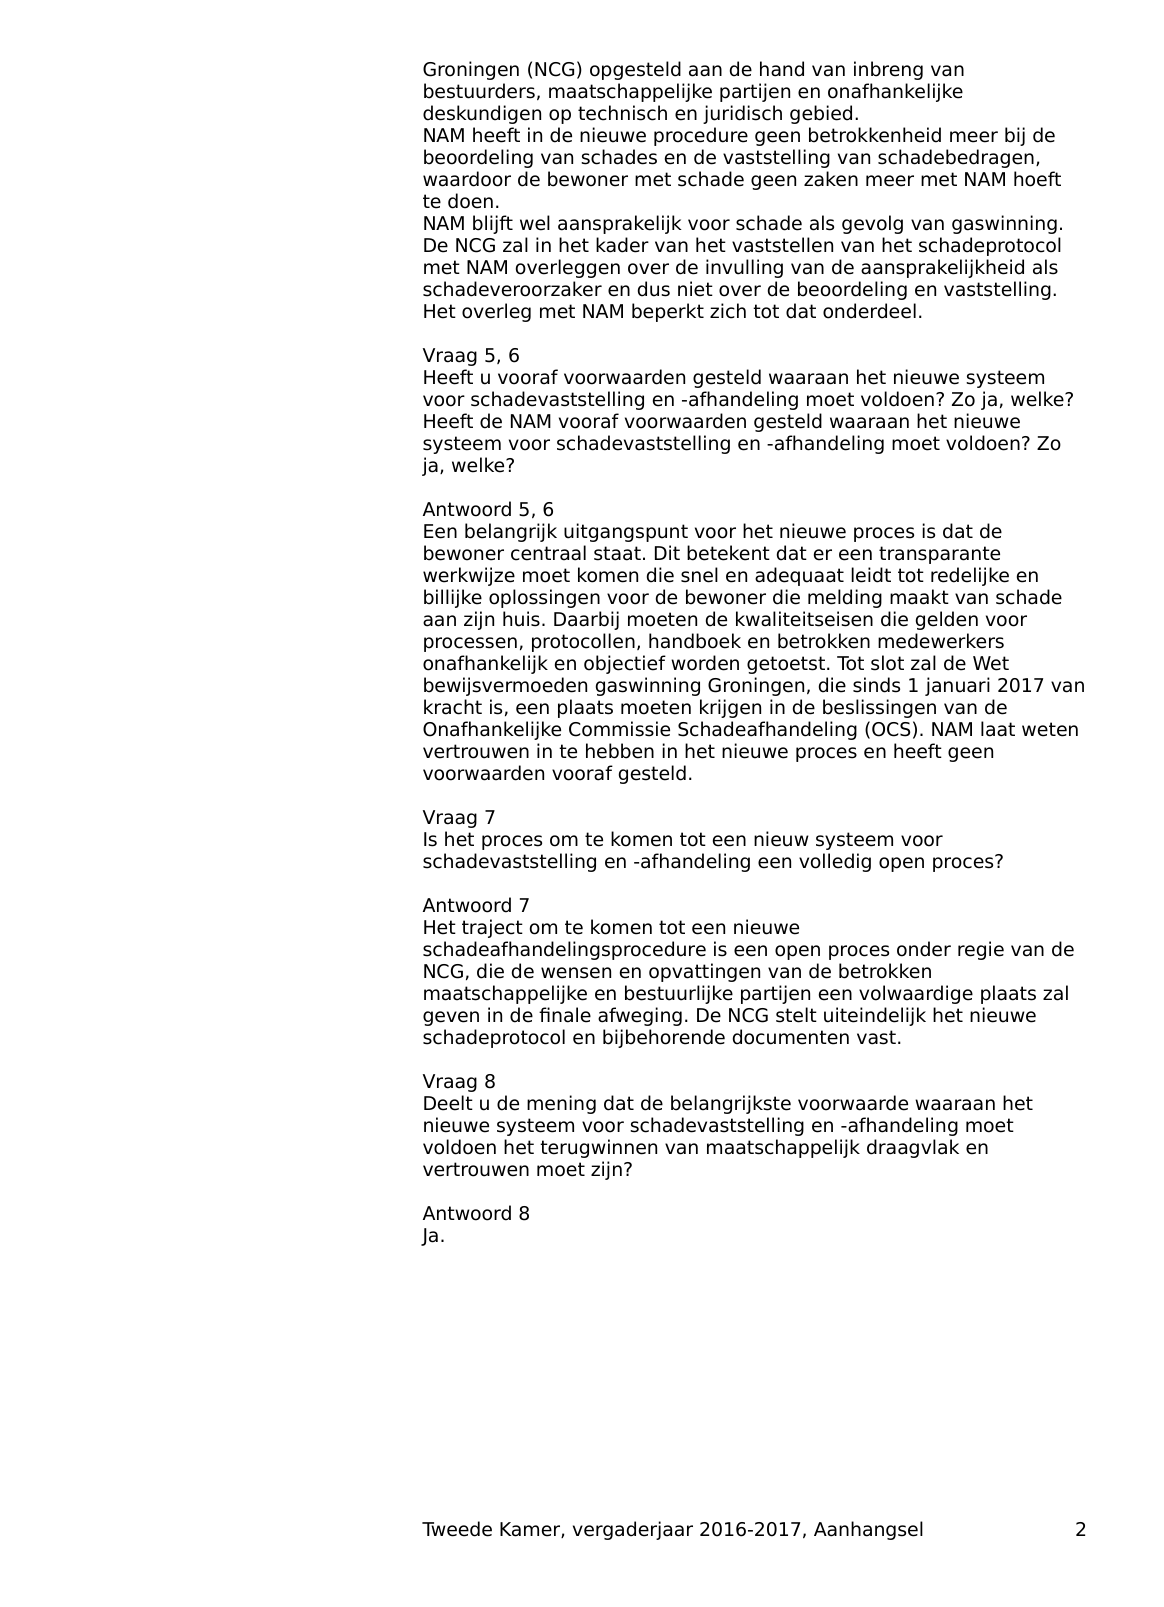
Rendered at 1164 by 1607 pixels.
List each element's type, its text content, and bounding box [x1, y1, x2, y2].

text Antwoord 7 [422, 895, 1087, 917]
text Vraag 5, 6 [422, 345, 1087, 367]
text Heeft u vooraf voorwaarden gesteld waaraan het nieuwe systeem voor schadevaststelling en -afhandeling moet voldoen? Zo ja, welke? [422, 367, 1087, 411]
text Groningen (NCG) opgesteld aan de hand van inbreng van bestuurders, maatschappelijke partijen en onafhankelijke deskundigen op technisch en juridisch gebied. [422, 59, 1087, 125]
text Antwoord 8 [422, 1203, 1087, 1225]
text Antwoord 5, 6 [422, 499, 1087, 521]
text Deelt u de mening dat de belangrijkste voorwaarde waaraan het nieuwe systeem voor schadevaststelling en -afhandeling moet voldoen het terugwinnen van maatschappelijk draagvlak en vertrouwen moet zijn? [422, 1093, 1087, 1181]
text NAM blijft wel aansprakelijk voor schade als gevolg van gaswinning. De NCG zal in het kader van het vaststellen van het schadeprotocol met NAM overleggen over de invulling van de aansprakelijkheid als schadeveroorzaker en dus niet over de beoordeling en vaststelling. Het overleg met NAM beperkt zich tot dat onderdeel. [422, 213, 1087, 323]
text Het traject om te komen tot een nieuwe schadeafhandelingsprocedure is een open proces onder regie van de NCG, die de wensen en opvattingen van de betrokken maatschappelijke en bestuurlijke partijen een volwaardige plaats zal geven in de finale afweging. De NCG stelt uiteindelijk het nieuwe schadeprotocol en bijbehorende documenten vast. [422, 917, 1087, 1049]
text Ja. [422, 1225, 1087, 1247]
text Een belangrijk uitgangspunt voor het nieuwe proces is dat de bewoner centraal staat. Dit betekent dat er een transparante werkwijze moet komen die snel en adequaat leidt tot redelijke en billijke oplossingen voor de bewoner die melding maakt van schade aan zijn huis. Daarbij moeten de kwaliteitseisen die gelden voor processen, protocollen, handboek en betrokken medewerkers onafhankelijk en objectief worden getoetst. Tot slot zal de Wet bewijsvermoeden gaswinning Groningen, die sinds 1 januari 2017 van kracht is, een plaats moeten krijgen in de beslissingen van de Onafhankelijke Commissie Schadeafhandeling (OCS). NAM laat weten vertrouwen in te hebben in het nieuwe proces en heeft geen voorwaarden vooraf gesteld. [422, 521, 1087, 785]
text Vraag 7 [422, 807, 1087, 829]
text Vraag 8 [422, 1071, 1087, 1093]
text Is het proces om te komen tot een nieuw systeem voor schadevaststelling en -afhandeling een volledig open proces? [422, 829, 1087, 873]
text Heeft de NAM vooraf voorwaarden gesteld waaraan het nieuwe systeem voor schadevaststelling en -afhandeling moet voldoen? Zo ja, welke? [422, 411, 1087, 477]
text NAM heeft in de nieuwe procedure geen betrokkenheid meer bij de beoordeling van schades en de vaststelling van schadebedragen, waardoor de bewoner met schade geen zaken meer met NAM hoeft te doen. [422, 125, 1087, 213]
